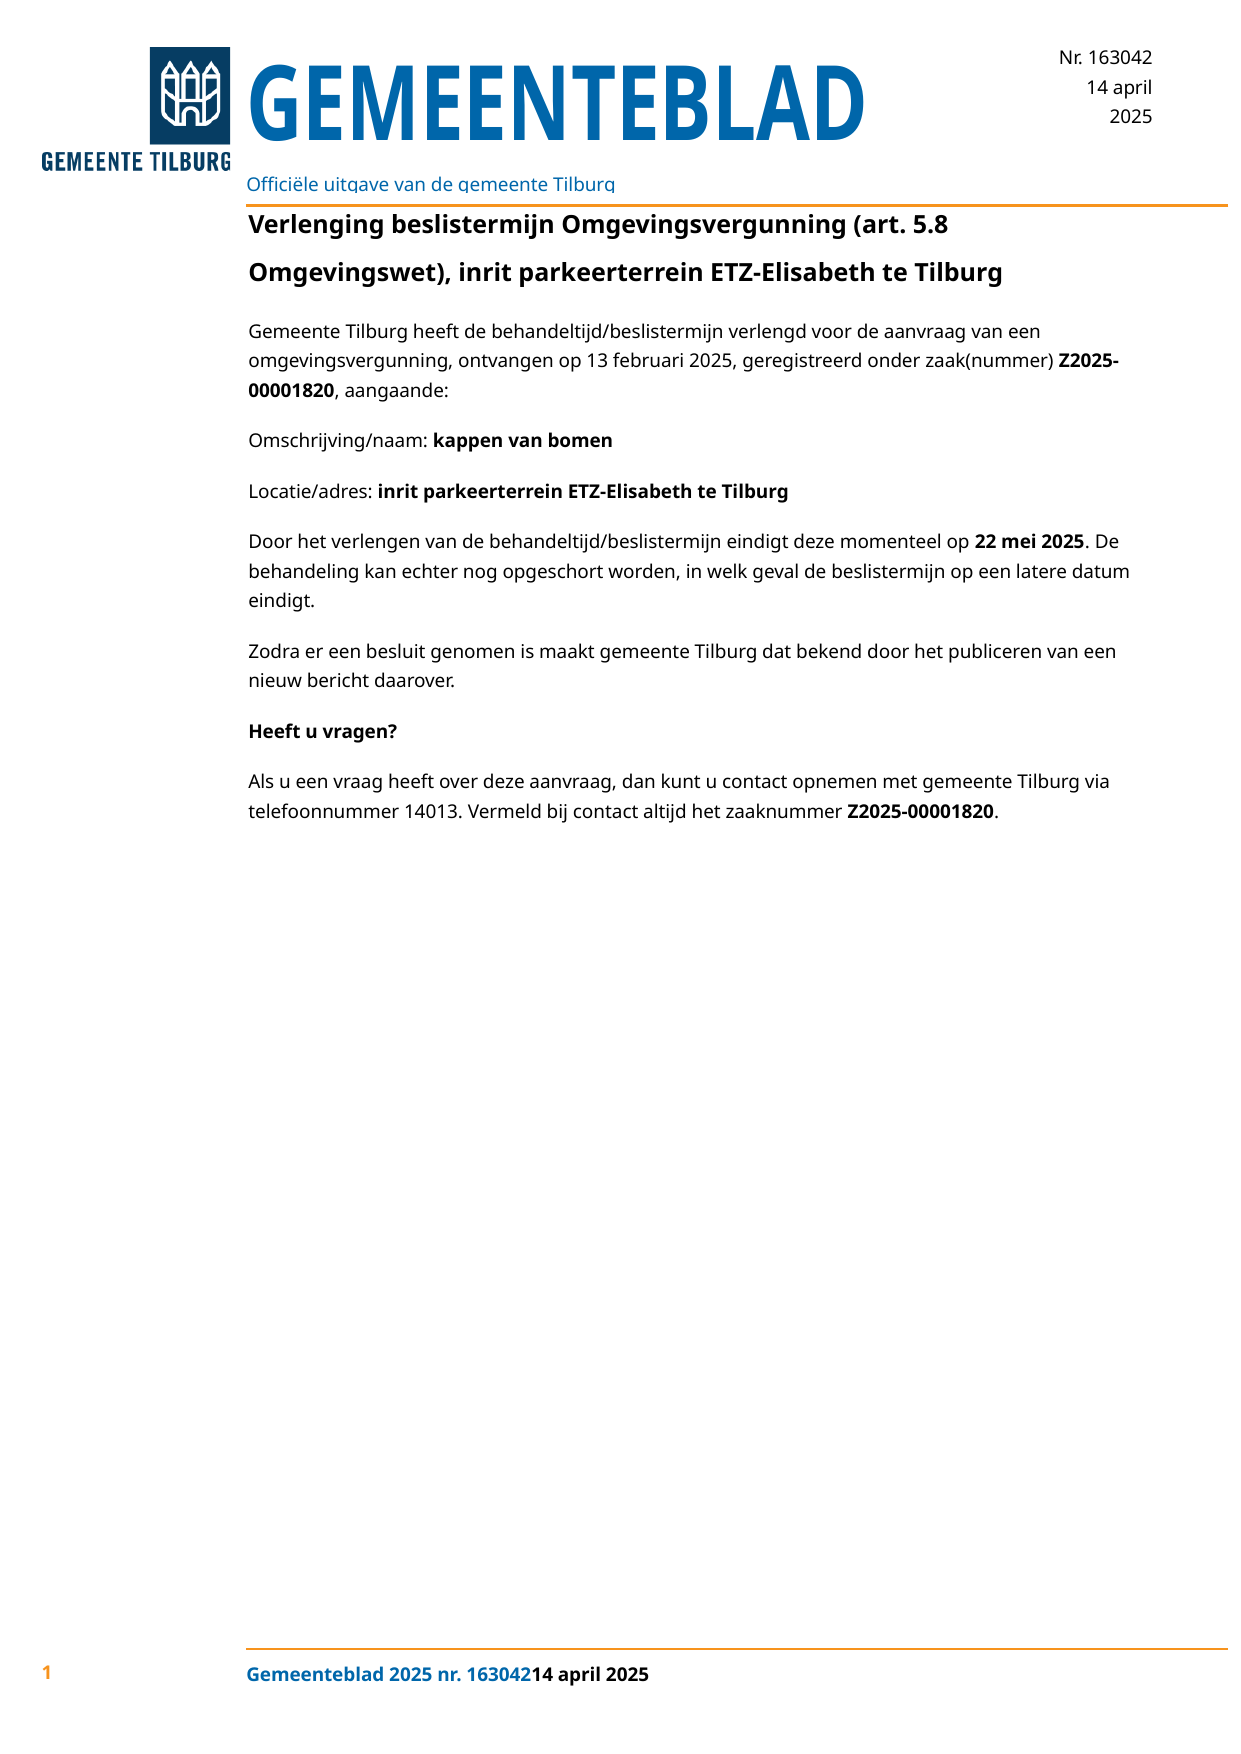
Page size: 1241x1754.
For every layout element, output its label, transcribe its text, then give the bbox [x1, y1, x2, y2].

picture [41, 47, 231, 172]
text Heeft u vragen? [248, 718, 1152, 744]
text Gemeente Tilburg heeft de behandeltijd/beslistermijn verlengd voor de aanvraag van een omgevingsvergunning, ontvangen op 13 februari 2025, geregistreerd onder zaak(nummer) Z2025-00001820, aangaande: [248, 318, 1152, 403]
text Omschrijving/naam: kappen van bomen [248, 427, 1152, 453]
text Verlenging beslistermijn Omgevingsvergunning (art. 5.8 Omgevingswet), inrit parkeerterrein ETZ-Elisabeth te Tilburg [248, 207, 1152, 288]
text Locatie/adres: inrit parkeerterrein ETZ-Elisabeth te Tilburg [248, 478, 1152, 504]
text Zodra er een besluit genomen is maakt gemeente Tilburg dat bekend door het publiceren van een nieuw bericht daarover. [248, 638, 1152, 693]
text Als u een vraag heeft over deze aanvraag, dan kunt u contact opnemen met gemeente Tilburg via telefoonnummer 14013. Vermeld bij contact altijd het zaaknummer Z2025-00001820. [248, 768, 1152, 824]
text Door het verlengen van de behandeltijd/beslistermijn eindigt deze momenteel op 22 mei 2025. De behandeling kan echter nog opgeschort worden, in welk geval de beslistermijn op een latere datum eindigt. [248, 528, 1152, 613]
